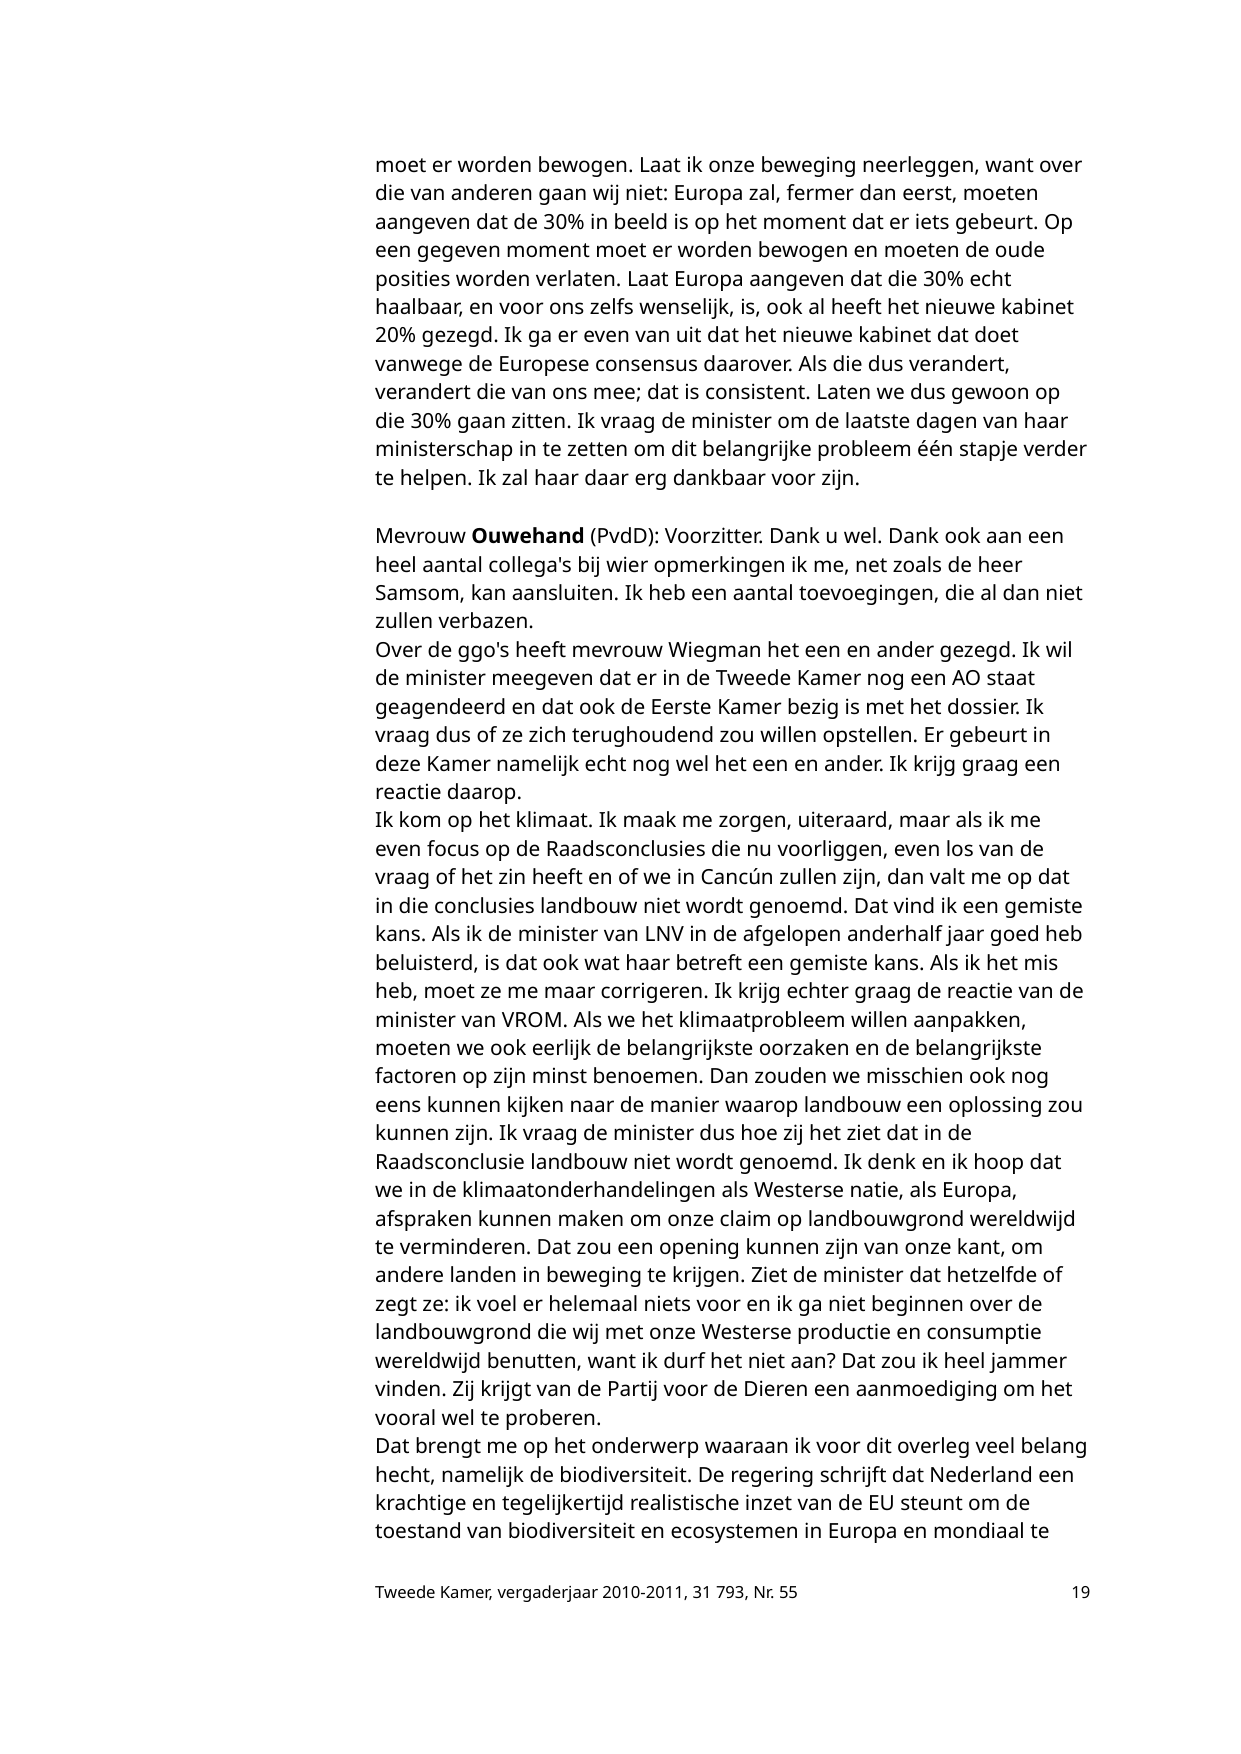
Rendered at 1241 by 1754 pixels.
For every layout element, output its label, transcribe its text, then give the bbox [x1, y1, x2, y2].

text Over de ggo's heeft mevrouw Wiegman het een en ander gezegd. Ik wil de minister meegeven dat er in de Tweede Kamer nog een AO staat geagendeerd en dat ook de Eerste Kamer bezig is met het dossier. Ik vraag dus of ze zich terughoudend zou willen opstellen. Er gebeurt in deze Kamer namelijk echt nog wel het een en ander. Ik krijg graag een reactie daarop. [375, 635, 1090, 806]
text moet er worden bewogen. Laat ik onze beweging neerleggen, want over die van anderen gaan wij niet: Europa zal, fermer dan eerst, moeten aangeven dat de 30% in beeld is op het moment dat er iets gebeurt. Op een gegeven moment moet er worden bewogen en moeten de oude posities worden verlaten. Laat Europa aangeven dat die 30% echt haalbaar, en voor ons zelfs wenselijk, is, ook al heeft het nieuwe kabinet 20% gezegd. Ik ga er even van uit dat het nieuwe kabinet dat doet vanwege de Europese consensus daarover. Als die dus verandert, verandert die van ons mee; dat is consistent. Laten we dus gewoon op die 30% gaan zitten. Ik vraag de minister om de laatste dagen van haar ministerschap in te zetten om dit belangrijke probleem één stapje verder te helpen. Ik zal haar daar erg dankbaar voor zijn. [375, 150, 1090, 491]
text Mevrouw Ouwehand (PvdD): Voorzitter. Dank u wel. Dank ook aan een heel aantal collega's bij wier opmerkingen ik me, net zoals de heer Samsom, kan aansluiten. Ik heb een aantal toevoegingen, die al dan niet zullen verbazen. [375, 521, 1090, 635]
text Dat brengt me op het onderwerp waaraan ik voor dit overleg veel belang hecht, namelijk de biodiversiteit. De regering schrijft dat Nederland een krachtige en tegelijkertijd realistische inzet van de EU steunt om de toestand van biodiversiteit en ecosystemen in Europa en mondiaal te [375, 1431, 1090, 1545]
text Ik kom op het klimaat. Ik maak me zorgen, uiteraard, maar als ik me even focus op de Raadsconclusies die nu voorliggen, even los van de vraag of het zin heeft en of we in Cancún zullen zijn, dan valt me op dat in die conclusies landbouw niet wordt genoemd. Dat vind ik een gemiste kans. Als ik de minister van LNV in de afgelopen anderhalf jaar goed heb beluisterd, is dat ook wat haar betreft een gemiste kans. Als ik het mis heb, moet ze me maar corrigeren. Ik krijg echter graag de reactie van de minister van VROM. Als we het klimaatprobleem willen aanpakken, moeten we ook eerlijk de belangrijkste oorzaken en de belangrijkste factoren op zijn minst benoemen. Dan zouden we misschien ook nog eens kunnen kijken naar de manier waarop landbouw een oplossing zou kunnen zijn. Ik vraag de minister dus hoe zij het ziet dat in de Raadsconclusie landbouw niet wordt genoemd. Ik denk en ik hoop dat we in de klimaatonderhandelingen als Westerse natie, als Europa, afspraken kunnen maken om onze claim op landbouwgrond wereldwijd te verminderen. Dat zou een opening kunnen zijn van onze kant, om andere landen in beweging te krijgen. Ziet de minister dat hetzelfde of zegt ze: ik voel er helemaal niets voor en ik ga niet beginnen over de landbouwgrond die wij met onze Westerse productie en consumptie wereldwijd benutten, want ik durf het niet aan? Dat zou ik heel jammer vinden. Zij krijgt van de Partij voor de Dieren een aanmoediging om het vooral wel te proberen. [375, 806, 1090, 1431]
